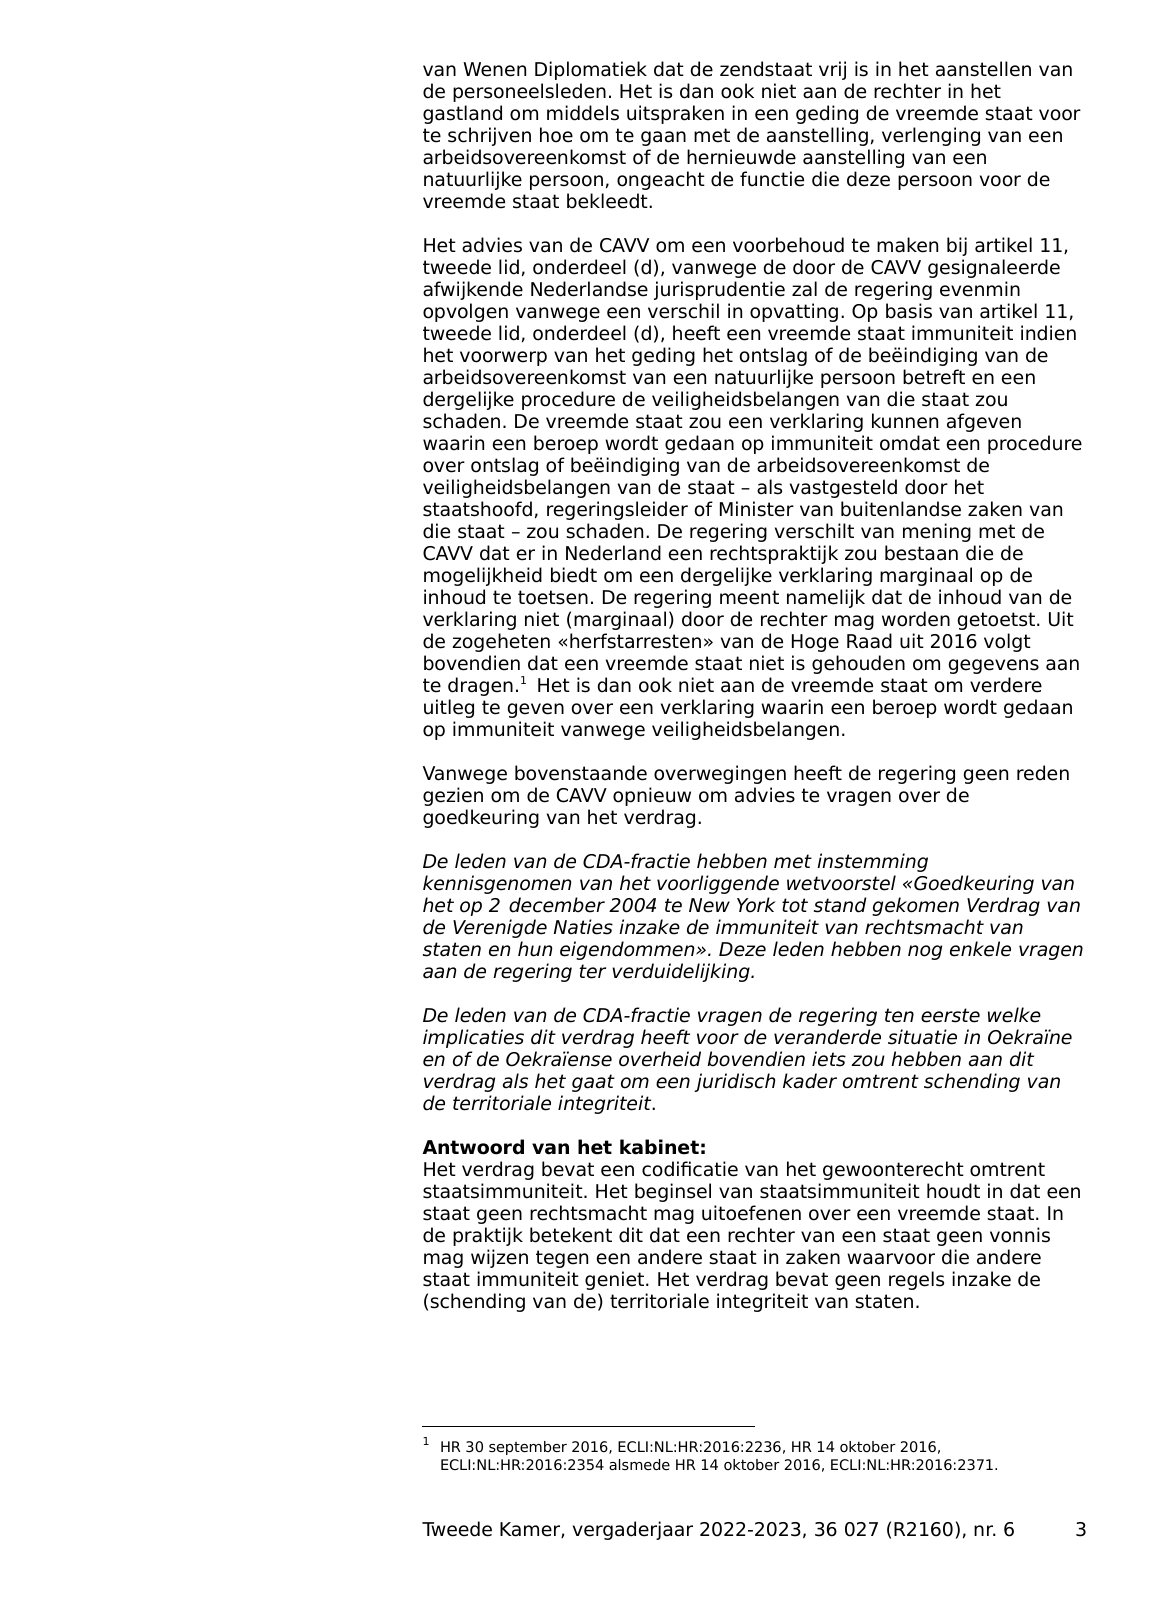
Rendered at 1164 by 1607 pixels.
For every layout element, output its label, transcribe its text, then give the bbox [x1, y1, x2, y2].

text De leden van de CDA-fractie hebben met instemming kennisgenomen van het voorliggende wetvoorstel «Goedkeuring van het op 2 december 2004 te New York tot stand gekomen Verdrag van de Verenigde Naties inzake de immuniteit van rechtsmacht van staten en hun eigendommen». Deze leden hebben nog enkele vragen aan de regering ter verduidelijking. [422, 851, 1087, 983]
text van Wenen Diplomatiek dat de zendstaat vrij is in het aanstellen van de personeelsleden. Het is dan ook niet aan de rechter in het gastland om middels uitspraken in een geding de vreemde staat voor te schrijven hoe om te gaan met de aanstelling, verlenging van een arbeidsovereenkomst of de hernieuwde aanstelling van een natuurlijke persoon, ongeacht de functie die deze persoon voor de vreemde staat bekleedt. [422, 59, 1087, 213]
text Het verdrag bevat een codificatie van het gewoonterecht omtrent staatsimmuniteit. Het beginsel van staatsimmuniteit houdt in dat een staat geen rechtsmacht mag uitoefenen over een vreemde staat. In de praktijk betekent dit dat een rechter van een staat geen vonnis mag wijzen tegen een andere staat in zaken waarvoor die andere staat immuniteit geniet. Het verdrag bevat geen regels inzake de (schending van de) territoriale integriteit van staten. [422, 1159, 1087, 1313]
text HR 30 september 2016, ECLI:NL:HR:2016:2236, HR 14 oktober 2016, ECLI:NL:HR:2016:2354 alsmede HR 14 oktober 2016, ECLI:NL:HR:2016:2371. [422, 1435, 1087, 1474]
text De leden van de CDA-fractie vragen de regering ten eerste welke implicaties dit verdrag heeft voor de veranderde situatie in Oekraïne en of de Oekraïense overheid bovendien iets zou hebben aan dit verdrag als het gaat om een juridisch kader omtrent schending van de territoriale integriteit. [422, 1005, 1087, 1115]
text Het advies van de CAVV om een voorbehoud te maken bij artikel 11, tweede lid, onderdeel (d), vanwege de door de CAVV gesignaleerde afwijkende Nederlandse jurisprudentie zal de regering evenmin opvolgen vanwege een verschil in opvatting. Op basis van artikel 11, tweede lid, onderdeel (d), heeft een vreemde staat immuniteit indien het voorwerp van het geding het ontslag of de beëindiging van de arbeidsovereenkomst van een natuurlijke persoon betreft en een dergelijke procedure de veiligheidsbelangen van die staat zou schaden. De vreemde staat zou een verklaring kunnen afgeven waarin een beroep wordt gedaan op immuniteit omdat een procedure over ontslag of beëindiging van de arbeidsovereenkomst de veiligheidsbelangen van de staat – als vastgesteld door het staatshoofd, regeringsleider of Minister van buitenlandse zaken van die staat – zou schaden. De regering verschilt van mening met de CAVV dat er in Nederland een rechtspraktijk zou bestaan die de mogelijkheid biedt om een dergelijke verklaring marginaal op de inhoud te toetsen. De regering meent namelijk dat de inhoud van de verklaring niet (marginaal) door de rechter mag worden getoetst. Uit de zogeheten «herfstarresten» van de Hoge Raad uit 2016 volgt bovendien dat een vreemde staat niet is gehouden om gegevens aan te dragen. Het is dan ook niet aan de vreemde staat om verdere uitleg te geven over een verklaring waarin een beroep wordt gedaan op immuniteit vanwege veiligheidsbelangen. [422, 235, 1087, 741]
text Vanwege bovenstaande overwegingen heeft de regering geen reden gezien om de CAVV opnieuw om advies te vragen over de goedkeuring van het verdrag. [422, 763, 1087, 829]
subtitle Antwoord van het kabinet: [422, 1137, 1087, 1159]
